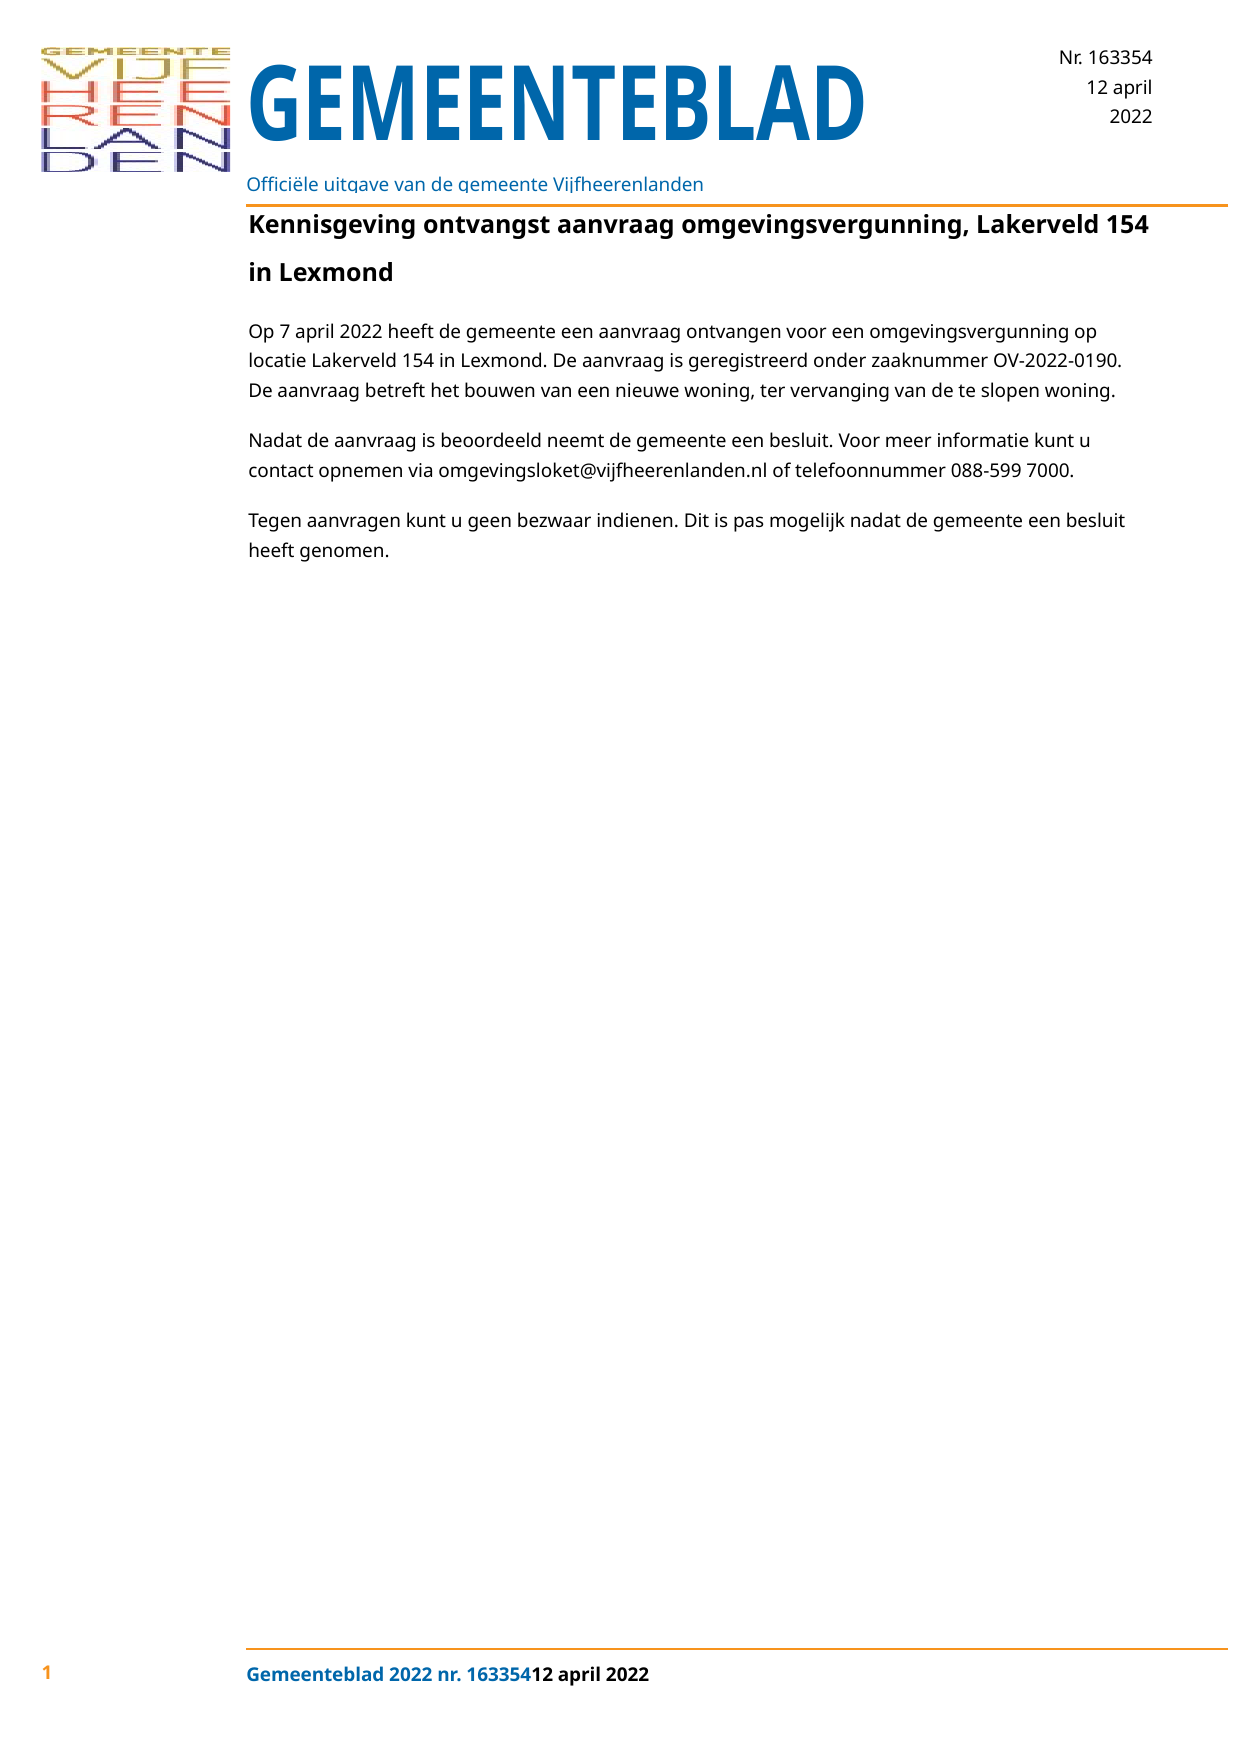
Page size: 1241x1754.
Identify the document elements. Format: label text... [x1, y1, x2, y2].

text Nadat de aanvraag is beoordeeld neemt de gemeente een besluit. Voor meer informatie kunt u contact opnemen via omgevingsloket@vijfheerenlanden.nl of telefoonnummer 088-599 7000. [248, 427, 1152, 483]
text Op 7 april 2022 heeft de gemeente een aanvraag ontvangen voor een omgevingsvergunning op locatie Lakerveld 154 in Lexmond. De aanvraag is geregistreerd onder zaaknummer OV-2022-0190. De aanvraag betreft het bouwen van een nieuwe woning, ter vervanging van de te slopen woning. [248, 318, 1152, 403]
text Kennisgeving ontvangst aanvraag omgevingsvergunning, Lakerveld 154 in Lexmond [248, 207, 1152, 288]
picture [41, 47, 231, 172]
text Tegen aanvragen kunt u geen bezwaar indienen. Dit is pas mogelijk nadat de gemeente een besluit heeft genomen. [248, 507, 1152, 563]
